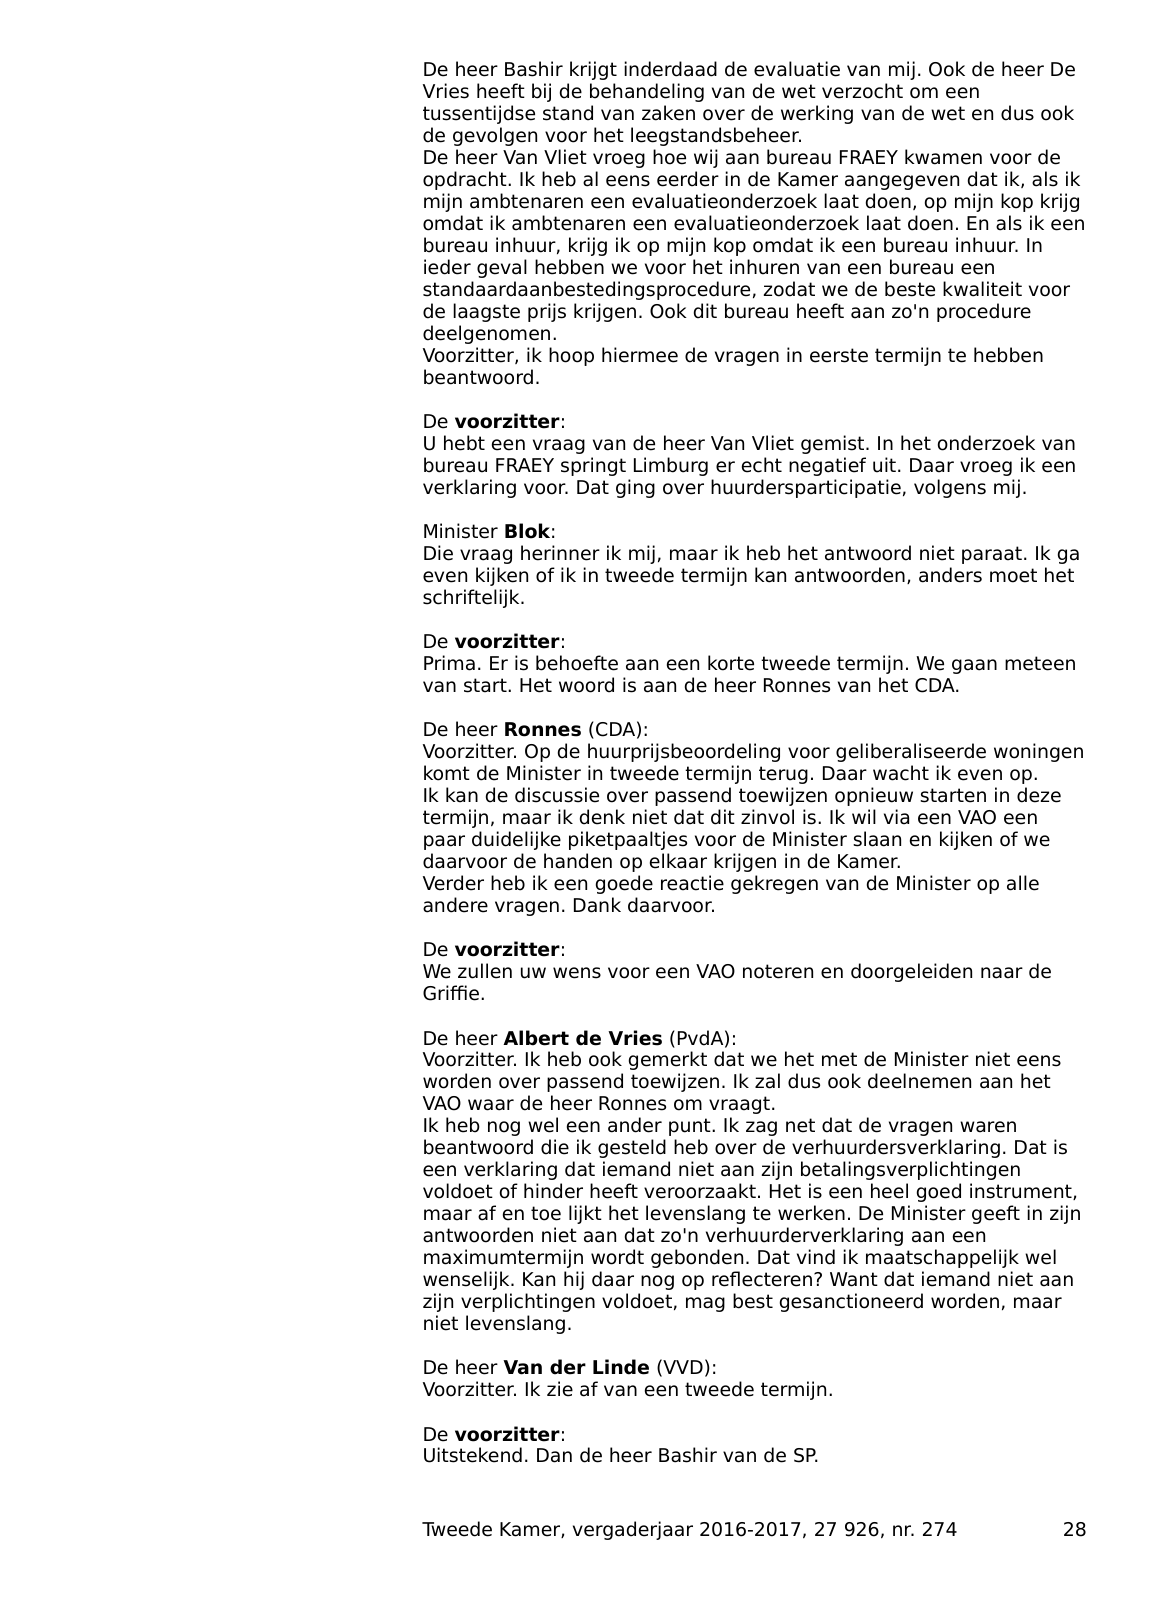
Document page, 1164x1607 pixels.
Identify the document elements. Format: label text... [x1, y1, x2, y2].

text De voorzitter: [422, 1423, 1087, 1445]
text Voorzitter, ik hoop hiermee de vragen in eerste termijn te hebben beantwoord. [422, 345, 1087, 389]
text Voorzitter. Op de huurprijsbeoordeling voor geliberaliseerde woningen komt de Minister in tweede termijn terug. Daar wacht ik even op. [422, 741, 1087, 785]
text We zullen uw wens voor een VAO noteren en doorgeleiden naar de Griffie. [422, 961, 1087, 1005]
text Verder heb ik een goede reactie gekregen van de Minister op alle andere vragen. Dank daarvoor. [422, 873, 1087, 917]
text De voorzitter: [422, 939, 1087, 961]
text Prima. Er is behoefte aan een korte tweede termijn. We gaan meteen van start. Het woord is aan de heer Ronnes van het CDA. [422, 653, 1087, 697]
text De heer Ronnes (CDA): [422, 719, 1087, 741]
text De voorzitter: [422, 631, 1087, 653]
text Ik kan de discussie over passend toewijzen opnieuw starten in deze termijn, maar ik denk niet dat dit zinvol is. Ik wil via een VAO een paar duidelijke piketpaaltjes voor de Minister slaan en kijken of we daarvoor de handen op elkaar krijgen in de Kamer. [422, 785, 1087, 873]
text De heer Albert de Vries (PvdA): [422, 1027, 1087, 1049]
text Uitstekend. Dan de heer Bashir van de SP. [422, 1445, 1087, 1467]
text Die vraag herinner ik mij, maar ik heb het antwoord niet paraat. Ik ga even kijken of ik in tweede termijn kan antwoorden, anders moet het schriftelijk. [422, 543, 1087, 609]
text Ik heb nog wel een ander punt. Ik zag net dat de vragen waren beantwoord die ik gesteld heb over de verhuurdersverklaring. Dat is een verklaring dat iemand niet aan zijn betalingsverplichtingen voldoet of hinder heeft veroorzaakt. Het is een heel goed instrument, maar af en toe lijkt het levenslang te werken. De Minister geeft in zijn antwoorden niet aan dat zo'n verhuurderverklaring aan een maximumtermijn wordt gebonden. Dat vind ik maatschappelijk wel wenselijk. Kan hij daar nog op reflecteren? Want dat iemand niet aan zijn verplichtingen voldoet, mag best gesanctioneerd worden, maar niet levenslang. [422, 1115, 1087, 1335]
text U hebt een vraag van de heer Van Vliet gemist. In het onderzoek van bureau FRAEY springt Limburg er echt negatief uit. Daar vroeg ik een verklaring voor. Dat ging over huurdersparticipatie, volgens mij. [422, 433, 1087, 499]
text De voorzitter: [422, 411, 1087, 433]
text Minister Blok: [422, 521, 1087, 543]
text De heer Van Vliet vroeg hoe wij aan bureau FRAEY kwamen voor de opdracht. Ik heb al eens eerder in de Kamer aangegeven dat ik, als ik mijn ambtenaren een evaluatieonderzoek laat doen, op mijn kop krijg omdat ik ambtenaren een evaluatieonderzoek laat doen. En als ik een bureau inhuur, krijg ik op mijn kop omdat ik een bureau inhuur. In ieder geval hebben we voor het inhuren van een bureau een standaardaanbestedingsprocedure, zodat we de beste kwaliteit voor de laagste prijs krijgen. Ook dit bureau heeft aan zo'n procedure deelgenomen. [422, 147, 1087, 345]
text De heer Bashir krijgt inderdaad de evaluatie van mij. Ook de heer De Vries heeft bij de behandeling van de wet verzocht om een tussentijdse stand van zaken over de werking van de wet en dus ook de gevolgen voor het leegstandsbeheer. [422, 59, 1087, 147]
text Voorzitter. Ik heb ook gemerkt dat we het met de Minister niet eens worden over passend toewijzen. Ik zal dus ook deelnemen aan het VAO waar de heer Ronnes om vraagt. [422, 1049, 1087, 1115]
text Voorzitter. Ik zie af van een tweede termijn. [422, 1379, 1087, 1401]
text De heer Van der Linde (VVD): [422, 1357, 1087, 1379]
